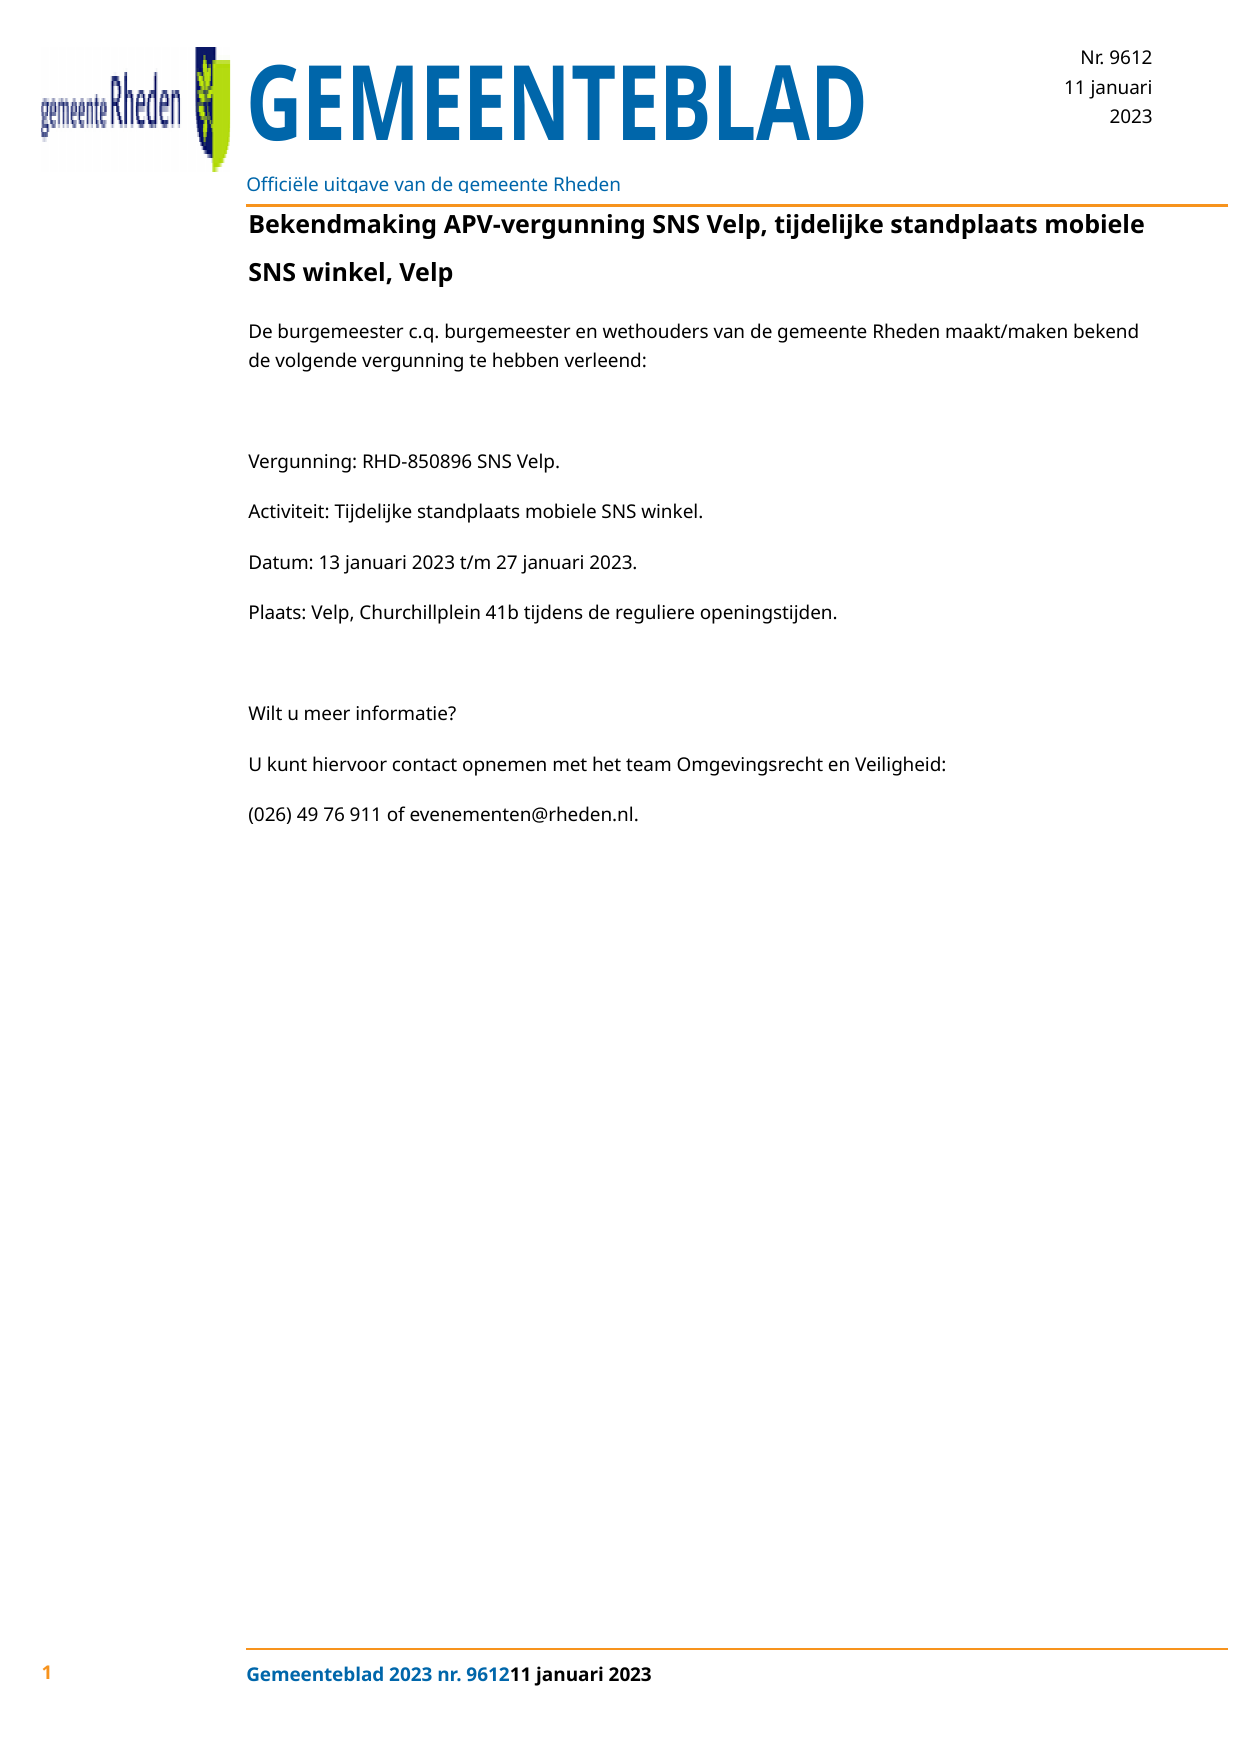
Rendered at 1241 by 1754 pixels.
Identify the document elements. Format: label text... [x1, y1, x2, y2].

text Vergunning: RHD-850896 SNS Velp. [248, 448, 1152, 474]
text Activiteit: Tijdelijke standplaats mobiele SNS winkel. [248, 499, 1152, 524]
text U kunt hiervoor contact opnemen met het team Omgevingsrecht en Veiligheid: [248, 751, 1152, 777]
text De burgemeester c.q. burgemeester en wethouders van de gemeente Rheden maakt/maken bekend de volgende vergunning te hebben verleend: [248, 318, 1152, 373]
text Plaats: Velp, Churchillplein 41b tijdens de reguliere openingstijden. [248, 599, 1152, 625]
text Datum: 13 januari 2023 t/m 27 januari 2023. [248, 549, 1152, 575]
text (026) 49 76 911 of evenementen@rheden.nl. [248, 801, 1152, 827]
text Wilt u meer informatie? [248, 700, 1152, 726]
text Bekendmaking APV-vergunning SNS Velp, tijdelijke standplaats mobiele SNS winkel, Velp [248, 207, 1152, 288]
picture [41, 47, 231, 172]
